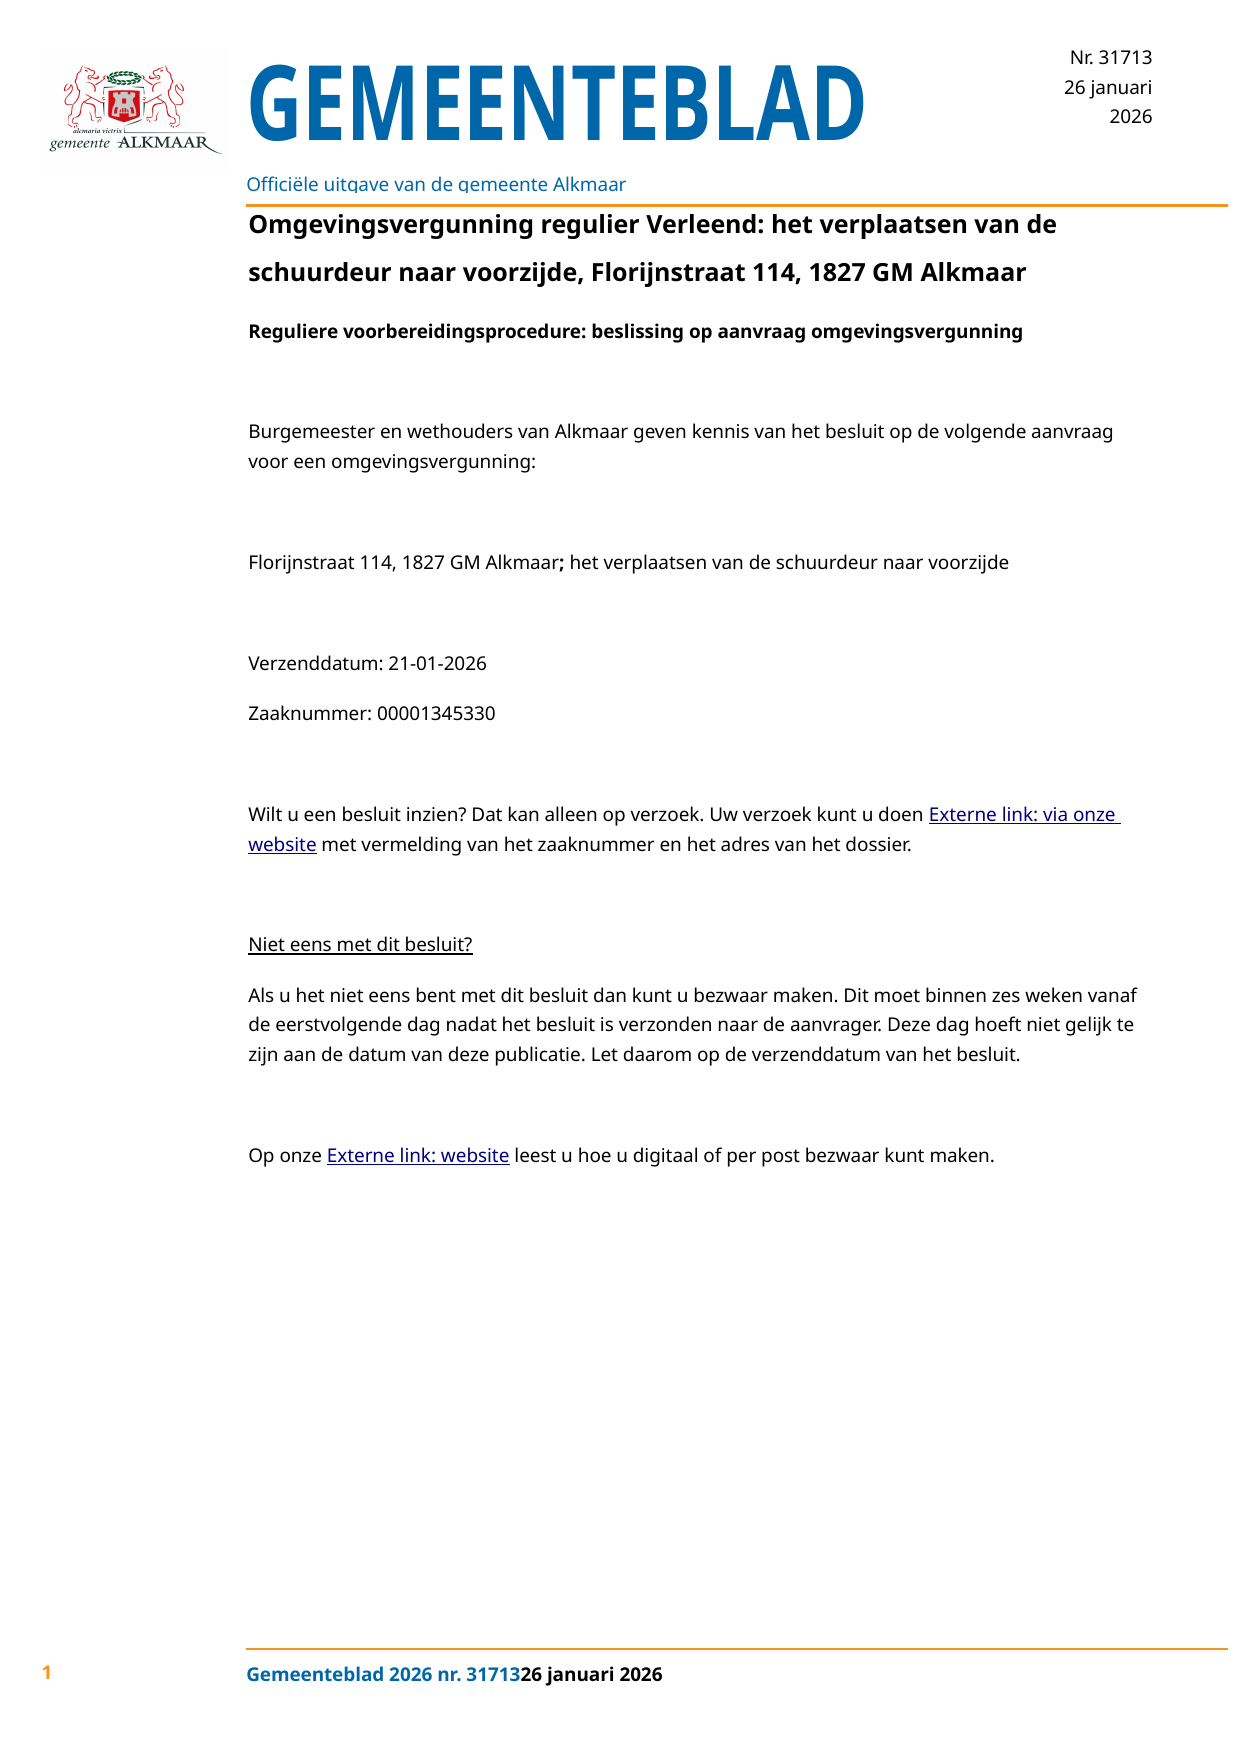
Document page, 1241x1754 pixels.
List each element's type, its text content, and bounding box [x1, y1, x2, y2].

text Omgevingsvergunning regulier Verleend: het verplaatsen van de schuurdeur naar voorzijde, Florijnstraat 114, 1827 GM Alkmaar [248, 207, 1152, 288]
text Als u het niet eens bent met dit besluit dan kunt u bezwaar maken. Dit moet binnen zes weken vanaf de eerstvolgende dag nadat het besluit is verzonden naar de aanvrager. Deze dag hoeft niet gelijk te zijn aan de datum van deze publicatie. Let daarom op de verzenddatum van het besluit. [248, 982, 1152, 1067]
text Verzenddatum: 21-01-2026 [248, 650, 1152, 676]
text Burgemeester en wethouders van Alkmaar geven kennis van het besluit op de volgende aanvraag voor een omgevingsvergunning: [248, 419, 1152, 474]
text Florijnstraat 114, 1827 GM Alkmaar; het verplaatsen van de schuurdeur naar voorzijde [248, 549, 1152, 575]
text Reguliere voorbereidingsprocedure: beslissing op aanvraag omgevingsvergunning [248, 318, 1152, 344]
text Wilt u een besluit inzien? Dat kan alleen op verzoek. Uw verzoek kunt u doen Externe link: via onze website met vermelding van het zaaknummer en het adres van het dossier. [248, 801, 1152, 857]
text Op onze Externe link: website leest u hoe u digitaal of per post bezwaar kunt maken. [248, 1142, 1152, 1168]
text Zaaknummer: 00001345330 [248, 700, 1152, 726]
picture [41, 47, 231, 172]
text Niet eens met dit besluit? [248, 932, 1152, 957]
